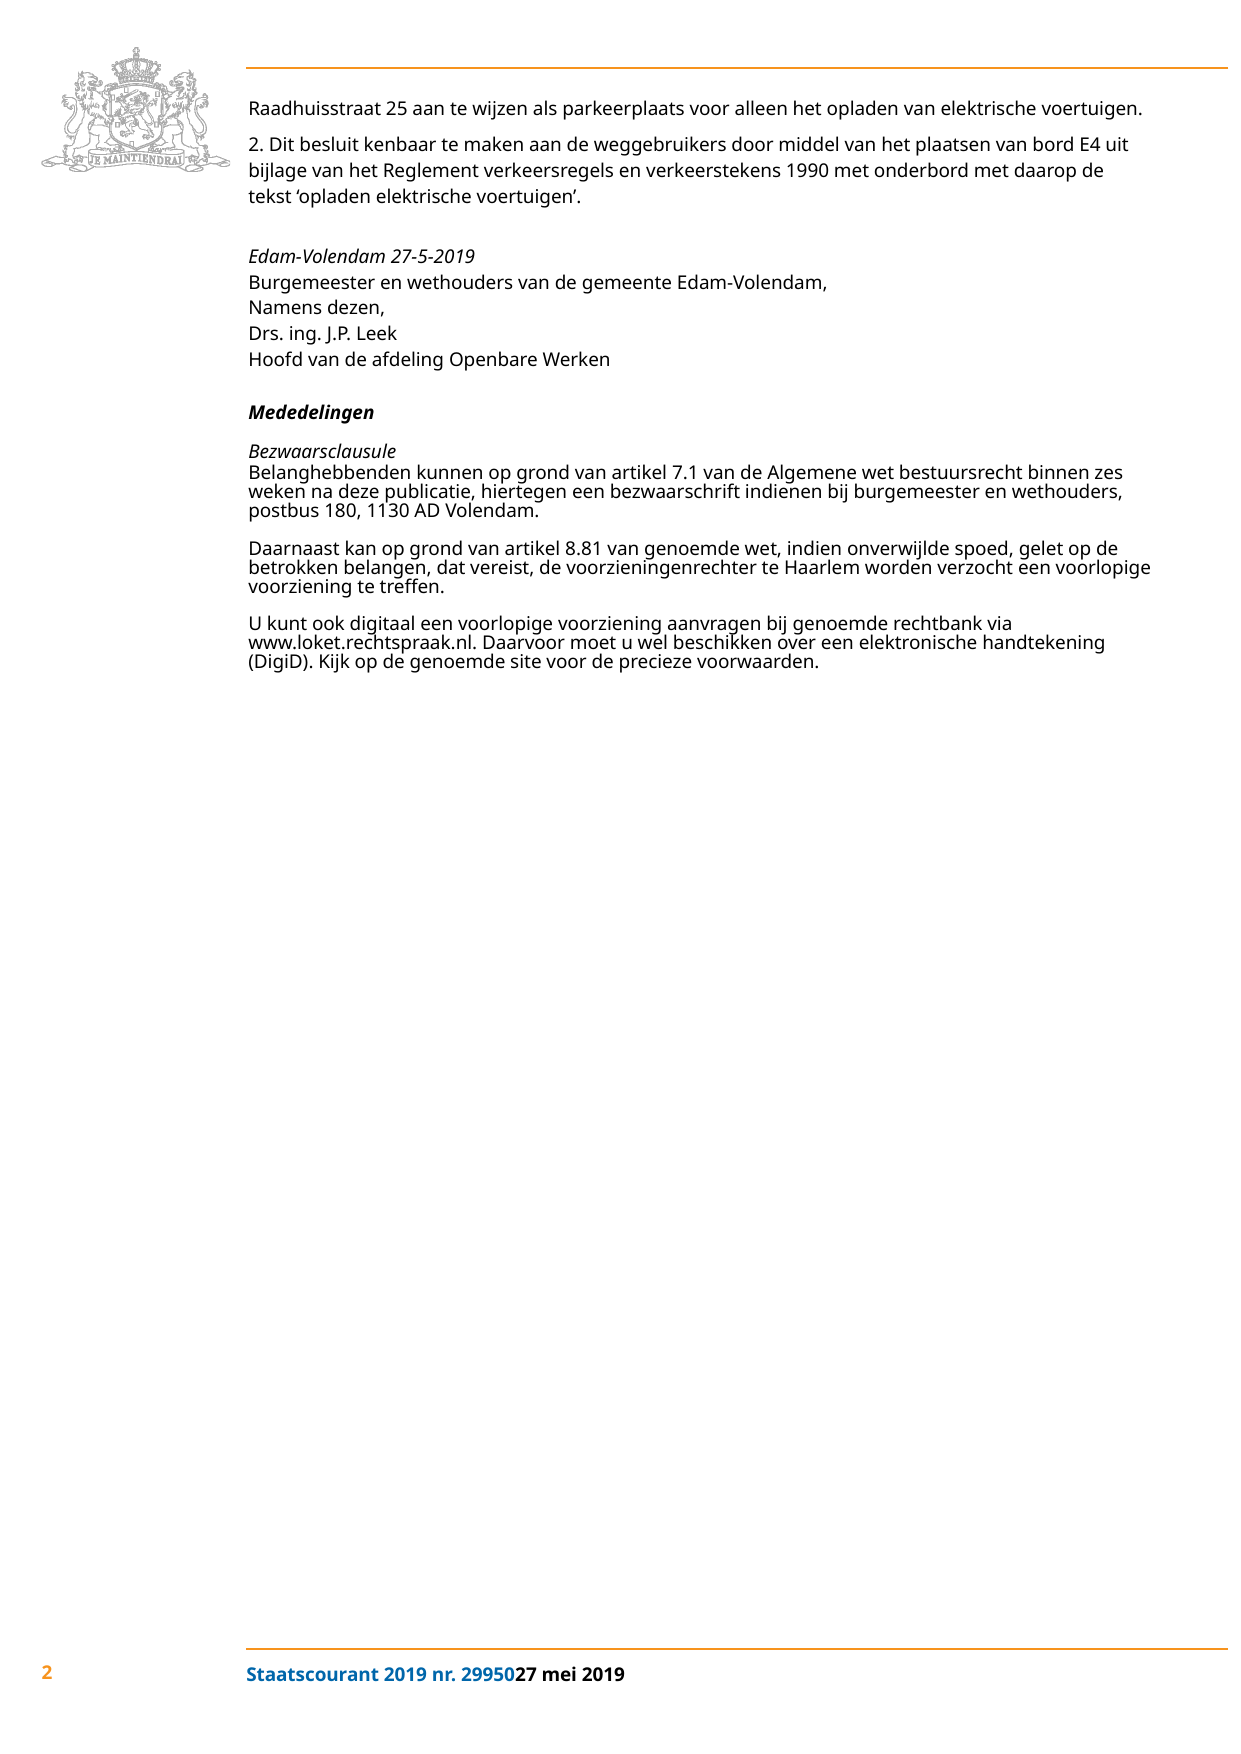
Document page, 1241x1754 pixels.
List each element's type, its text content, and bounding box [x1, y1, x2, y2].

text 2. Dit besluit kenbaar te maken aan de weggebruikers door middel van het plaatsen van bord E4 uit bijlage van het Reglement verkeersregels en verkeerstekens 1990 met onderbord met daarop de tekst ‘opladen elektrische voertuigen’. [248, 131, 1152, 209]
text Belanghebbenden kunnen op grond van artikel 7.1 van de Algemene wet bestuursrecht binnen zes weken na deze publicatie, hiertegen een bezwaarschrift indienen bij burgemeester en wethouders, postbus 180, 1130 AD Volendam. [248, 464, 1152, 522]
text Burgemeester en wethouders van de gemeente Edam-Volendam, [248, 269, 1152, 294]
text Bezwaarsclausule [248, 438, 1152, 464]
text Raadhuisstraat 25 aan te wijzen als parkeerplaats voor alleen het opladen van elektrische voertuigen. [248, 95, 1152, 121]
text Edam-Volendam 27-5-2019 [248, 243, 1152, 269]
text Hoofd van de afdeling Openbare Werken [248, 346, 1152, 372]
picture [41, 47, 231, 172]
text Namens dezen, [248, 294, 1152, 320]
text Daarnaast kan op grond van artikel 8.81 van genoemde wet, indien onverwijlde spoed, gelet op de betrokken belangen, dat vereist, de voorzieningenrechter te Haarlem worden verzocht een voorlopige voorziening te treffen. [248, 539, 1152, 597]
text Mededelingen [248, 399, 1152, 425]
text Drs. ing. J.P. Leek [248, 320, 1152, 346]
text U kunt ook digitaal een voorlopige voorziening aanvragen bij genoemde rechtbank via www.loket.rechtspraak.nl. Daarvoor moet u wel beschikken over een elektronische handtekening (DigiD). Kijk op de genoemde site voor de precieze voorwaarden. [248, 615, 1152, 673]
